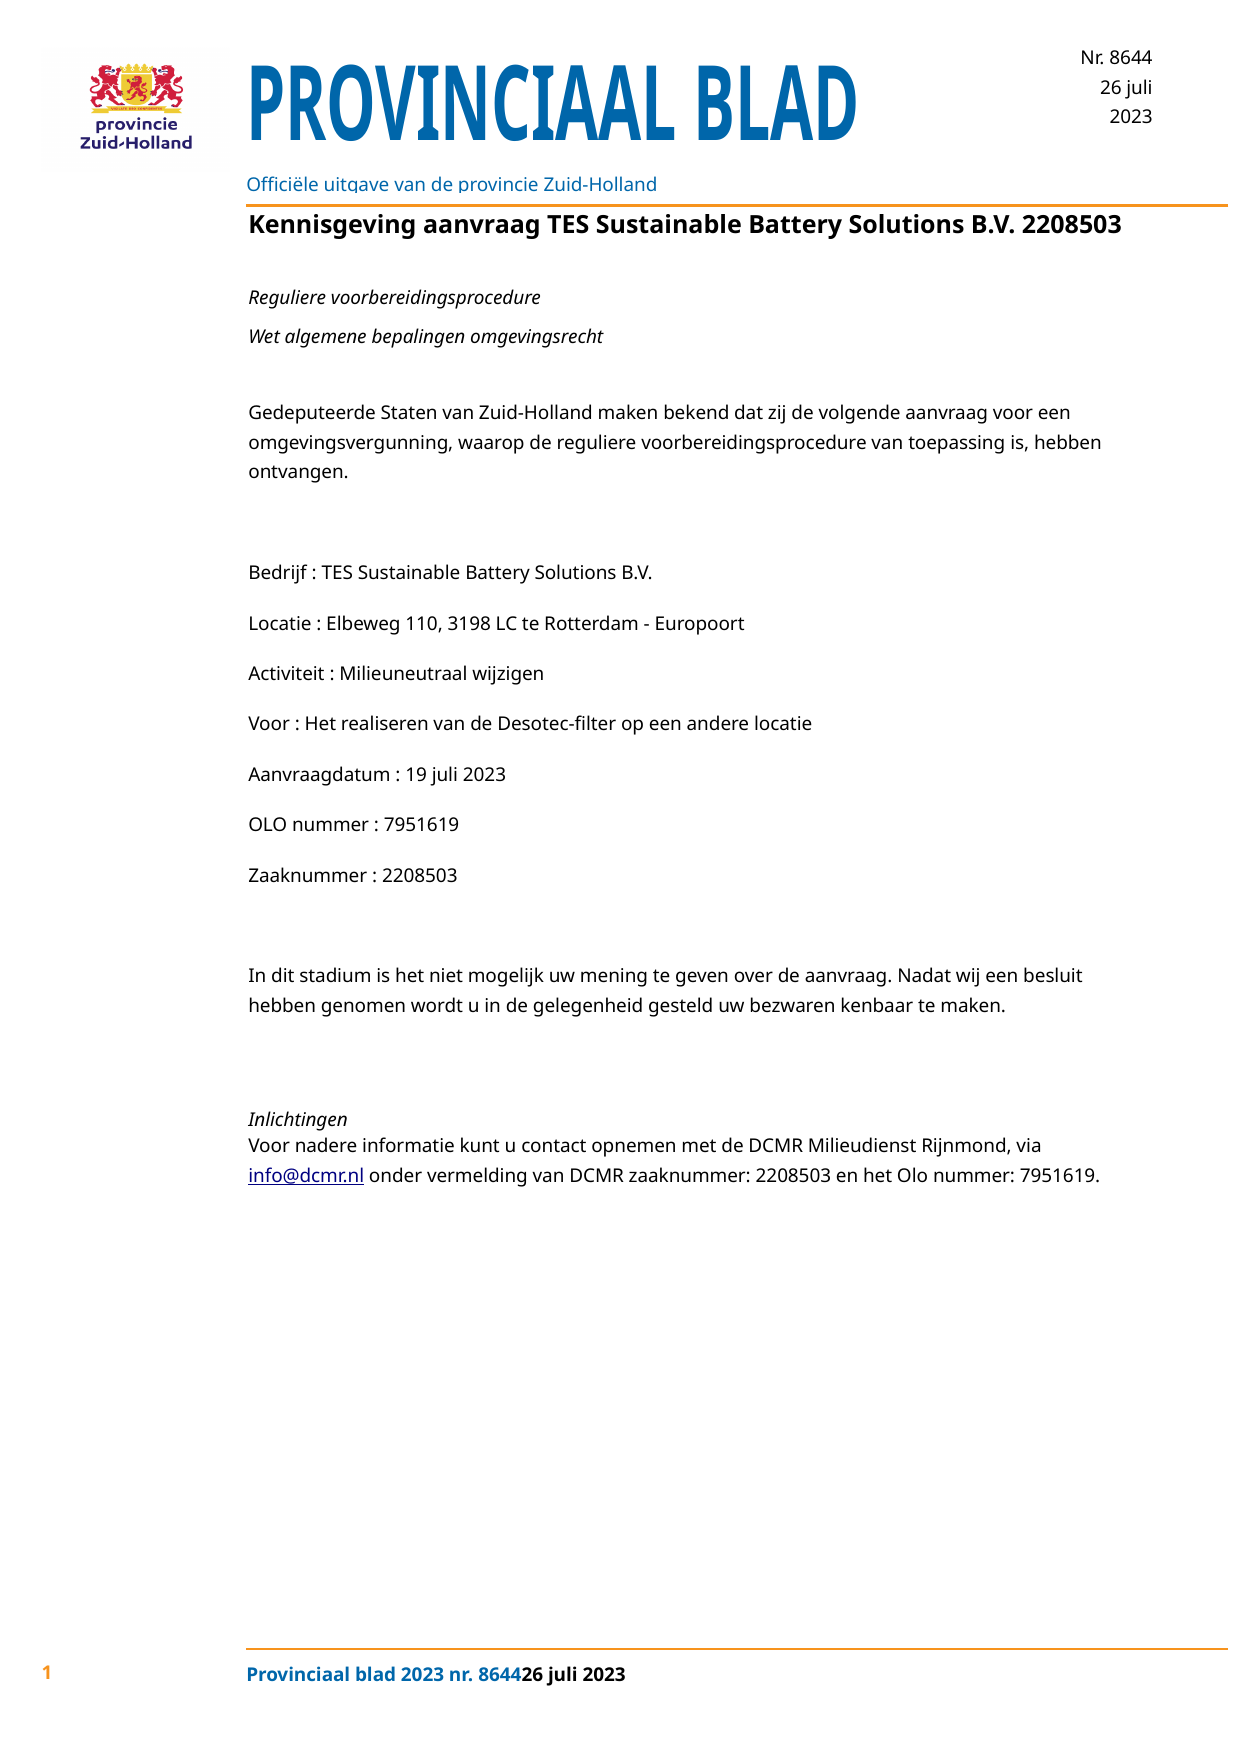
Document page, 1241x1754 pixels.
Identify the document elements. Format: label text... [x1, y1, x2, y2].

text Wet algemene bepalingen omgevingsrecht [248, 323, 1152, 349]
text Reguliere voorbereidingsprocedure [248, 284, 1152, 309]
text Aanvraagdatum : 19 juli 2023 [248, 761, 1152, 787]
text Activiteit : Milieuneutraal wijzigen [248, 660, 1152, 686]
text Bedrijf : TES Sustainable Battery Solutions B.V. [248, 559, 1152, 585]
text Voor : Het realiseren van de Desotec-filter op een andere locatie [248, 711, 1152, 736]
text In dit stadium is het niet mogelijk uw mening te geven over de aanvraag. Nadat wij een besluit hebben genomen wordt u in de gelegenheid gesteld uw bezwaren kenbaar te maken. [248, 963, 1152, 1018]
text Zaaknummer : 2208503 [248, 862, 1152, 887]
text Kennisgeving aanvraag TES Sustainable Battery Solutions B.V. 2208503 [248, 207, 1152, 241]
text Voor nadere informatie kunt u contact opnemen met de DCMR Milieudienst Rijnmond, via info@dcmr.nl onder vermelding van DCMR zaaknummer: 2208503 en het Olo nummer: 7951619. [248, 1132, 1152, 1188]
text Inlichtingen [248, 1107, 1152, 1132]
text Locatie : Elbeweg 110, 3198 LC te Rotterdam - Europoort [248, 610, 1152, 635]
picture [41, 47, 231, 172]
text OLO nummer : 7951619 [248, 811, 1152, 837]
text Gedeputeerde Staten van Zuid-Holland maken bekend dat zij de volgende aanvraag voor een omgevingsvergunning, waarop de reguliere voorbereidingsprocedure van toepassing is, hebben ontvangen. [248, 399, 1152, 484]
